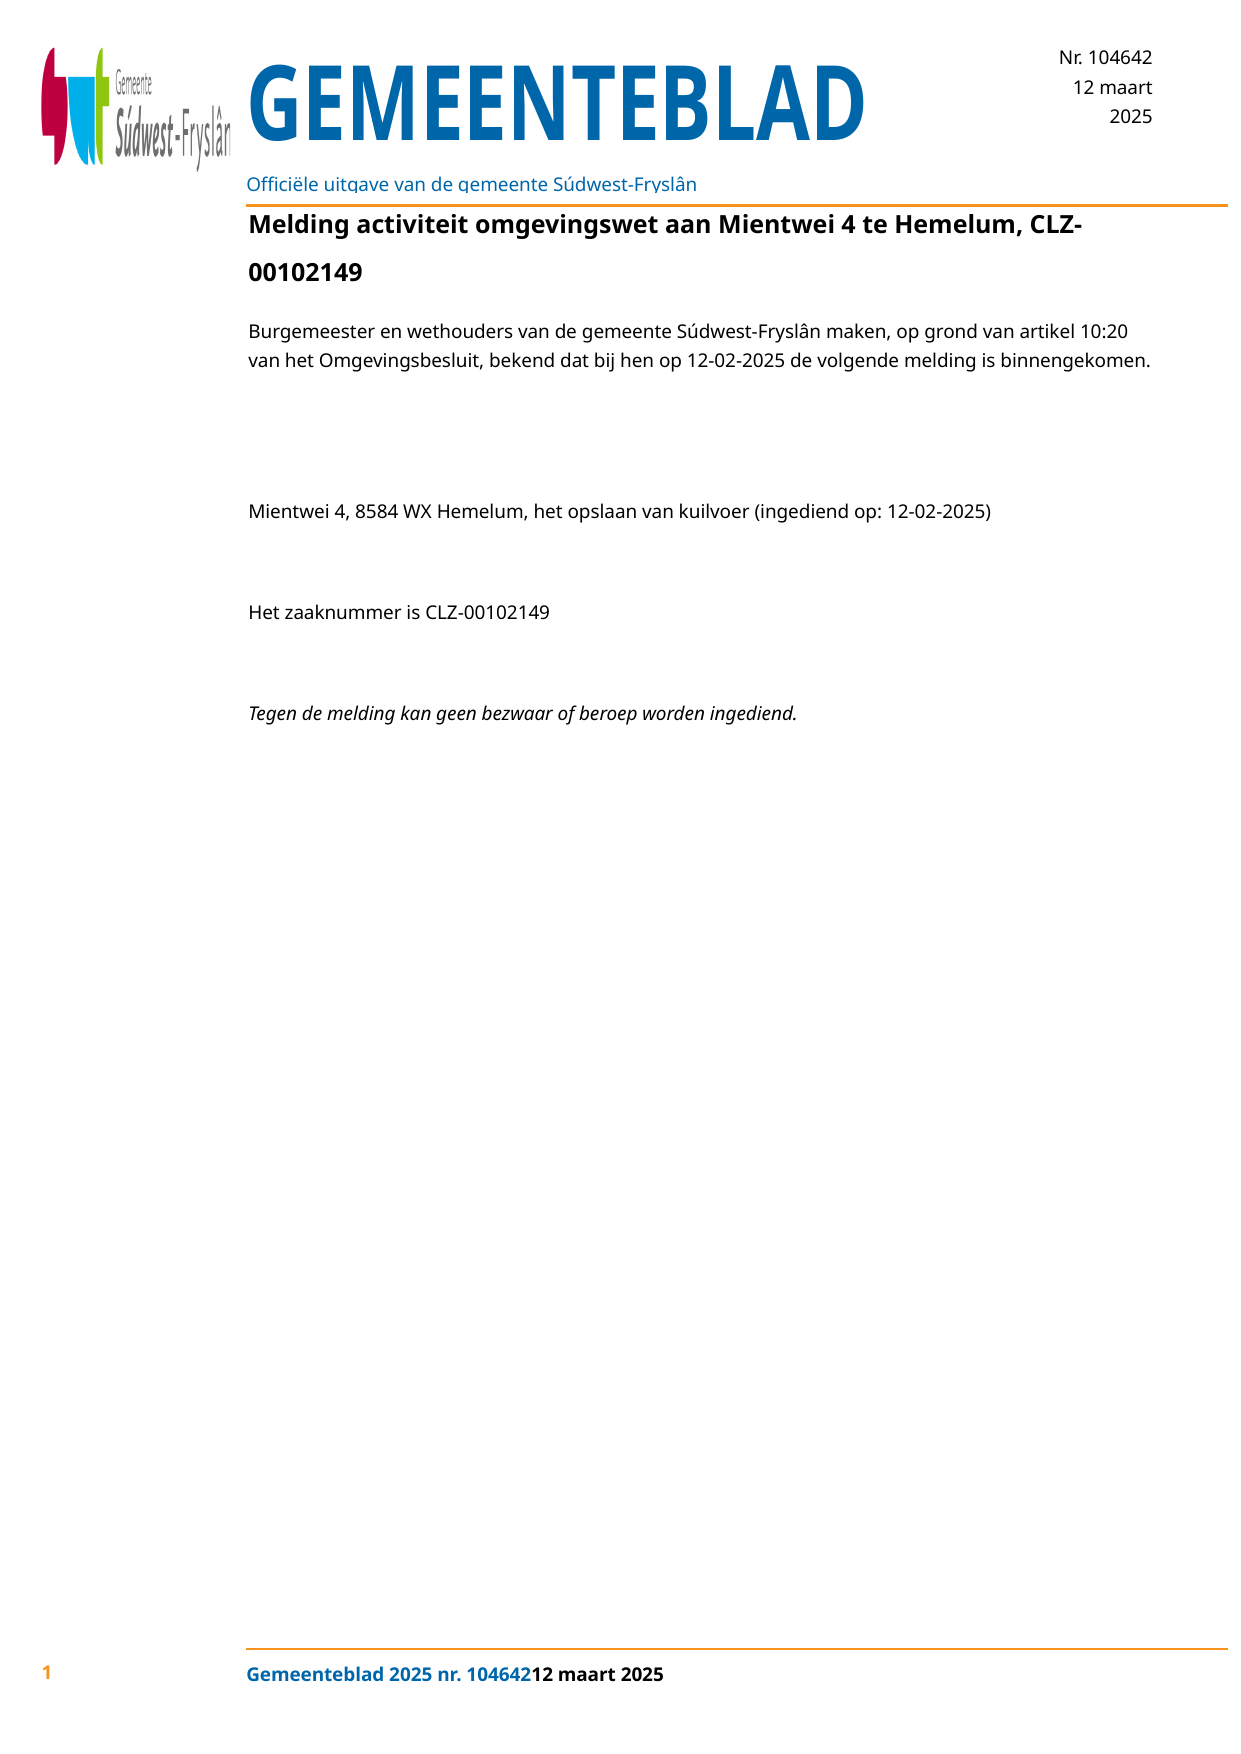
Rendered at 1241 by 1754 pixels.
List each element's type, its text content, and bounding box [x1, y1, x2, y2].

text Tegen de melding kan geen bezwaar of beroep worden ingediend. [248, 700, 1152, 726]
text Burgemeester en wethouders van de gemeente Súdwest-Fryslân maken, op grond van artikel 10:20 van het Omgevingsbesluit, bekend dat bij hen op 12-02-2025 de volgende melding is binnengekomen. [248, 318, 1152, 373]
text Mientwei 4, 8584 WX Hemelum, het opslaan van kuilvoer (ingediend op: 12-02-2025) [248, 499, 1152, 524]
text Het zaaknummer is CLZ-00102149 [248, 599, 1152, 625]
picture [41, 47, 231, 172]
text Melding activiteit omgevingswet aan Mientwei 4 te Hemelum, CLZ-00102149 [248, 207, 1152, 288]
